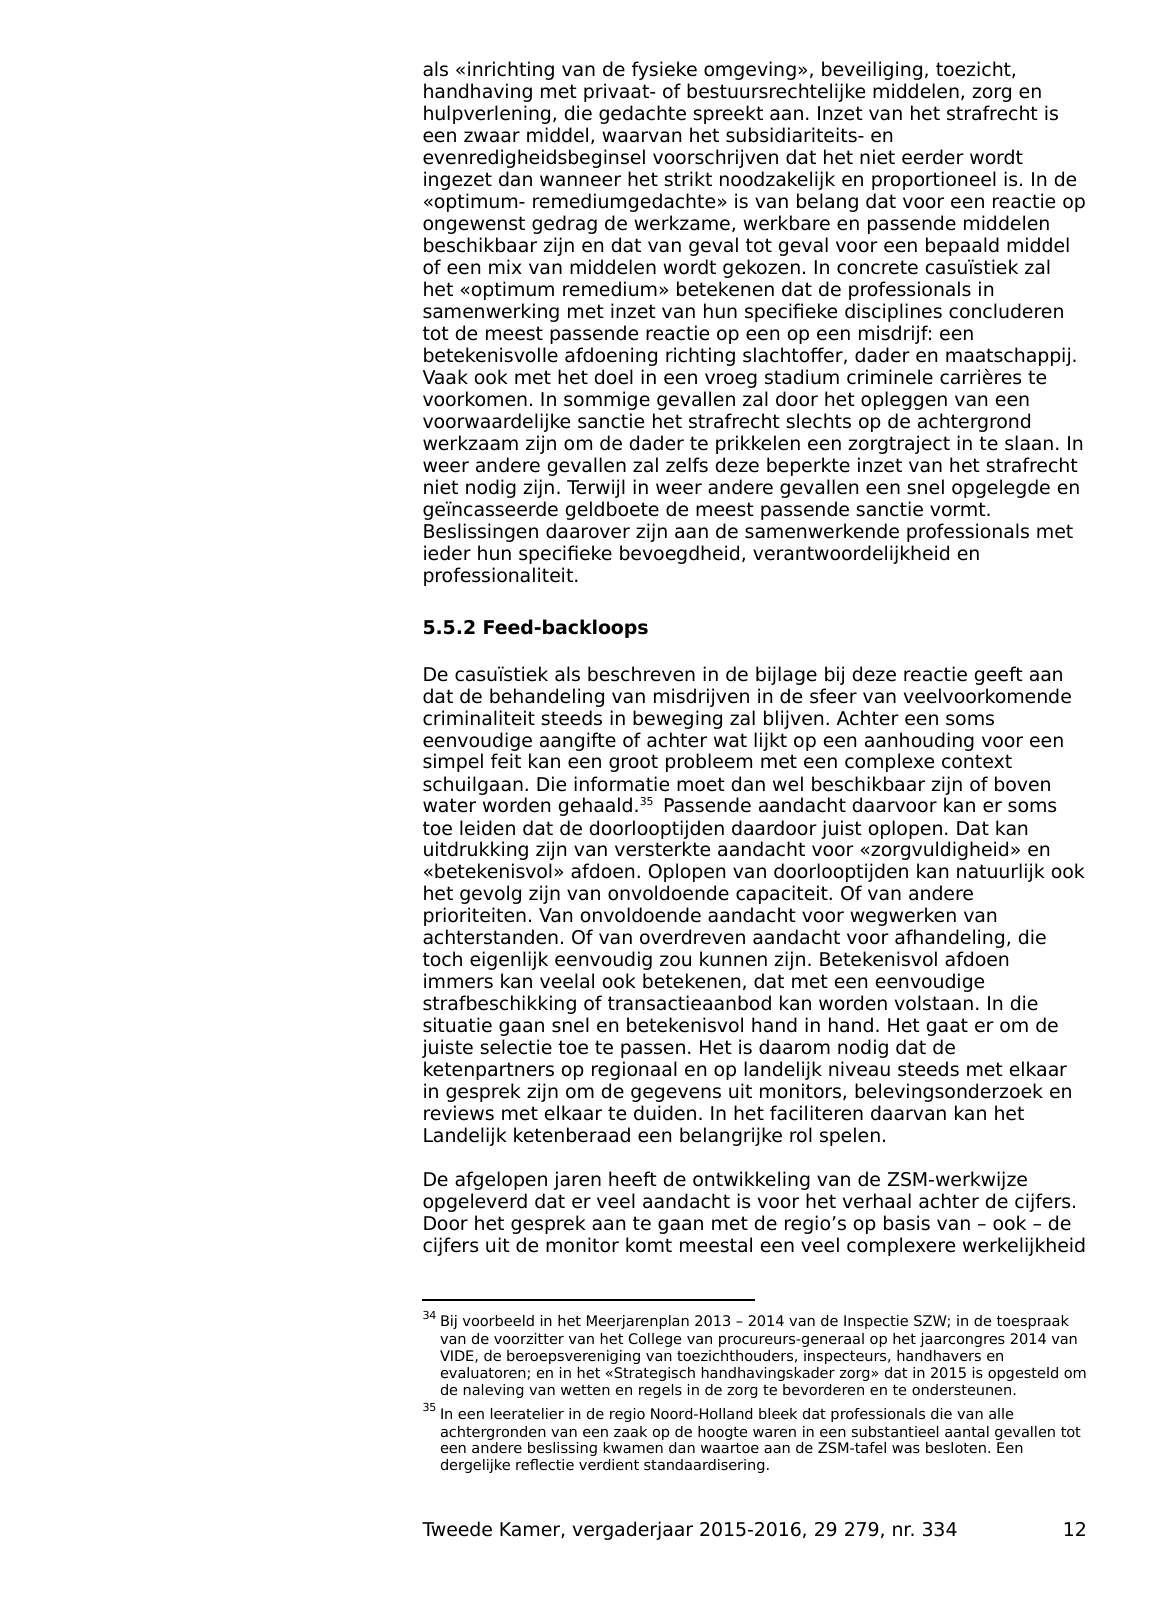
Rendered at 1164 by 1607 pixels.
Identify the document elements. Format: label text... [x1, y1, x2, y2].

text In een leeratelier in de regio Noord-Holland bleek dat professionals die van alle achtergronden van een zaak op de hoogte waren in een substantieel aantal gevallen tot een andere beslissing kwamen dan waartoe aan de ZSM-tafel was besloten. Een dergelijke reflectie verdient standaardisering. [422, 1402, 1087, 1474]
text als «inrichting van de fysieke omgeving», beveiliging, toezicht, handhaving met privaat- of bestuursrechtelijke middelen, zorg en hulpverlening, die gedachte spreekt aan. Inzet van het strafrecht is een zwaar middel, waarvan het subsidiariteits- en evenredigheidsbeginsel voorschrijven dat het niet eerder wordt ingezet dan wanneer het strikt noodzakelijk en proportioneel is. In de «optimum- remediumgedachte» is van belang dat voor een reactie op ongewenst gedrag de werkzame, werkbare en passende middelen beschikbaar zijn en dat van geval tot geval voor een bepaald middel of een mix van middelen wordt gekozen. In concrete casuïstiek zal het «optimum remedium» betekenen dat de professionals in samenwerking met inzet van hun specifieke disciplines concluderen tot de meest passende reactie op een op een misdrijf: een betekenisvolle afdoening richting slachtoffer, dader en maatschappij. Vaak ook met het doel in een vroeg stadium criminele carrières te voorkomen. In sommige gevallen zal door het opleggen van een voorwaardelijke sanctie het strafrecht slechts op de achtergrond werkzaam zijn om de dader te prikkelen een zorgtraject in te slaan. In weer andere gevallen zal zelfs deze beperkte inzet van het strafrecht niet nodig zijn. Terwijl in weer andere gevallen een snel opgelegde en geïncasseerde geldboete de meest passende sanctie vormt. Beslissingen daarover zijn aan de samenwerkende professionals met ieder hun specifieke bevoegdheid, verantwoordelijkheid en professionaliteit. [422, 59, 1087, 587]
subtitle 5.5.2 Feed-backloops [422, 617, 1087, 638]
text De casuïstiek als beschreven in de bijlage bij deze reactie geeft aan dat de behandeling van misdrijven in de sfeer van veelvoorkomende criminaliteit steeds in beweging zal blijven. Achter een soms eenvoudige aangifte of achter wat lijkt op een aanhouding voor een simpel feit kan een groot probleem met een complexe context schuilgaan. Die informatie moet dan wel beschikbaar zijn of boven water worden gehaald. Passende aandacht daarvoor kan er soms toe leiden dat de doorlooptijden daardoor juist oplopen. Dat kan uitdrukking zijn van versterkte aandacht voor «zorgvuldigheid» en «betekenisvol» afdoen. Oplopen van doorlooptijden kan natuurlijk ook het gevolg zijn van onvoldoende capaciteit. Of van andere prioriteiten. Van onvoldoende aandacht voor wegwerken van achterstanden. Of van overdreven aandacht voor afhandeling, die toch eigenlijk eenvoudig zou kunnen zijn. Betekenisvol afdoen immers kan veelal ook betekenen, dat met een eenvoudige strafbeschikking of transactieaanbod kan worden volstaan. In die situatie gaan snel en betekenisvol hand in hand. Het gaat er om de juiste selectie toe te passen. Het is daarom nodig dat de ketenpartners op regionaal en op landelijk niveau steeds met elkaar in gesprek zijn om de gegevens uit monitors, belevingsonderzoek en reviews met elkaar te duiden. In het faciliteren daarvan kan het Landelijk ketenberaad een belangrijke rol spelen. [422, 663, 1087, 1147]
text De afgelopen jaren heeft de ontwikkeling van de ZSM-werkwijze opgeleverd dat er veel aandacht is voor het verhaal achter de cijfers. Door het gesprek aan te gaan met de regio’s op basis van – ook – de cijfers uit de monitor komt meestal een veel complexere werkelijkheid [422, 1169, 1087, 1257]
text Bij voorbeeld in het Meerjarenplan 2013 – 2014 van de Inspectie SZW; in de toespraak van de voorzitter van het College van procureurs-generaal op het jaarcongres 2014 van VIDE, de beroepsvereniging van toezichthouders, inspecteurs, handhavers en evaluatoren; en in het «Strategisch handhavingskader zorg» dat in 2015 is opgesteld om de naleving van wetten en regels in de zorg te bevorderen en te ondersteunen. [422, 1309, 1087, 1399]
